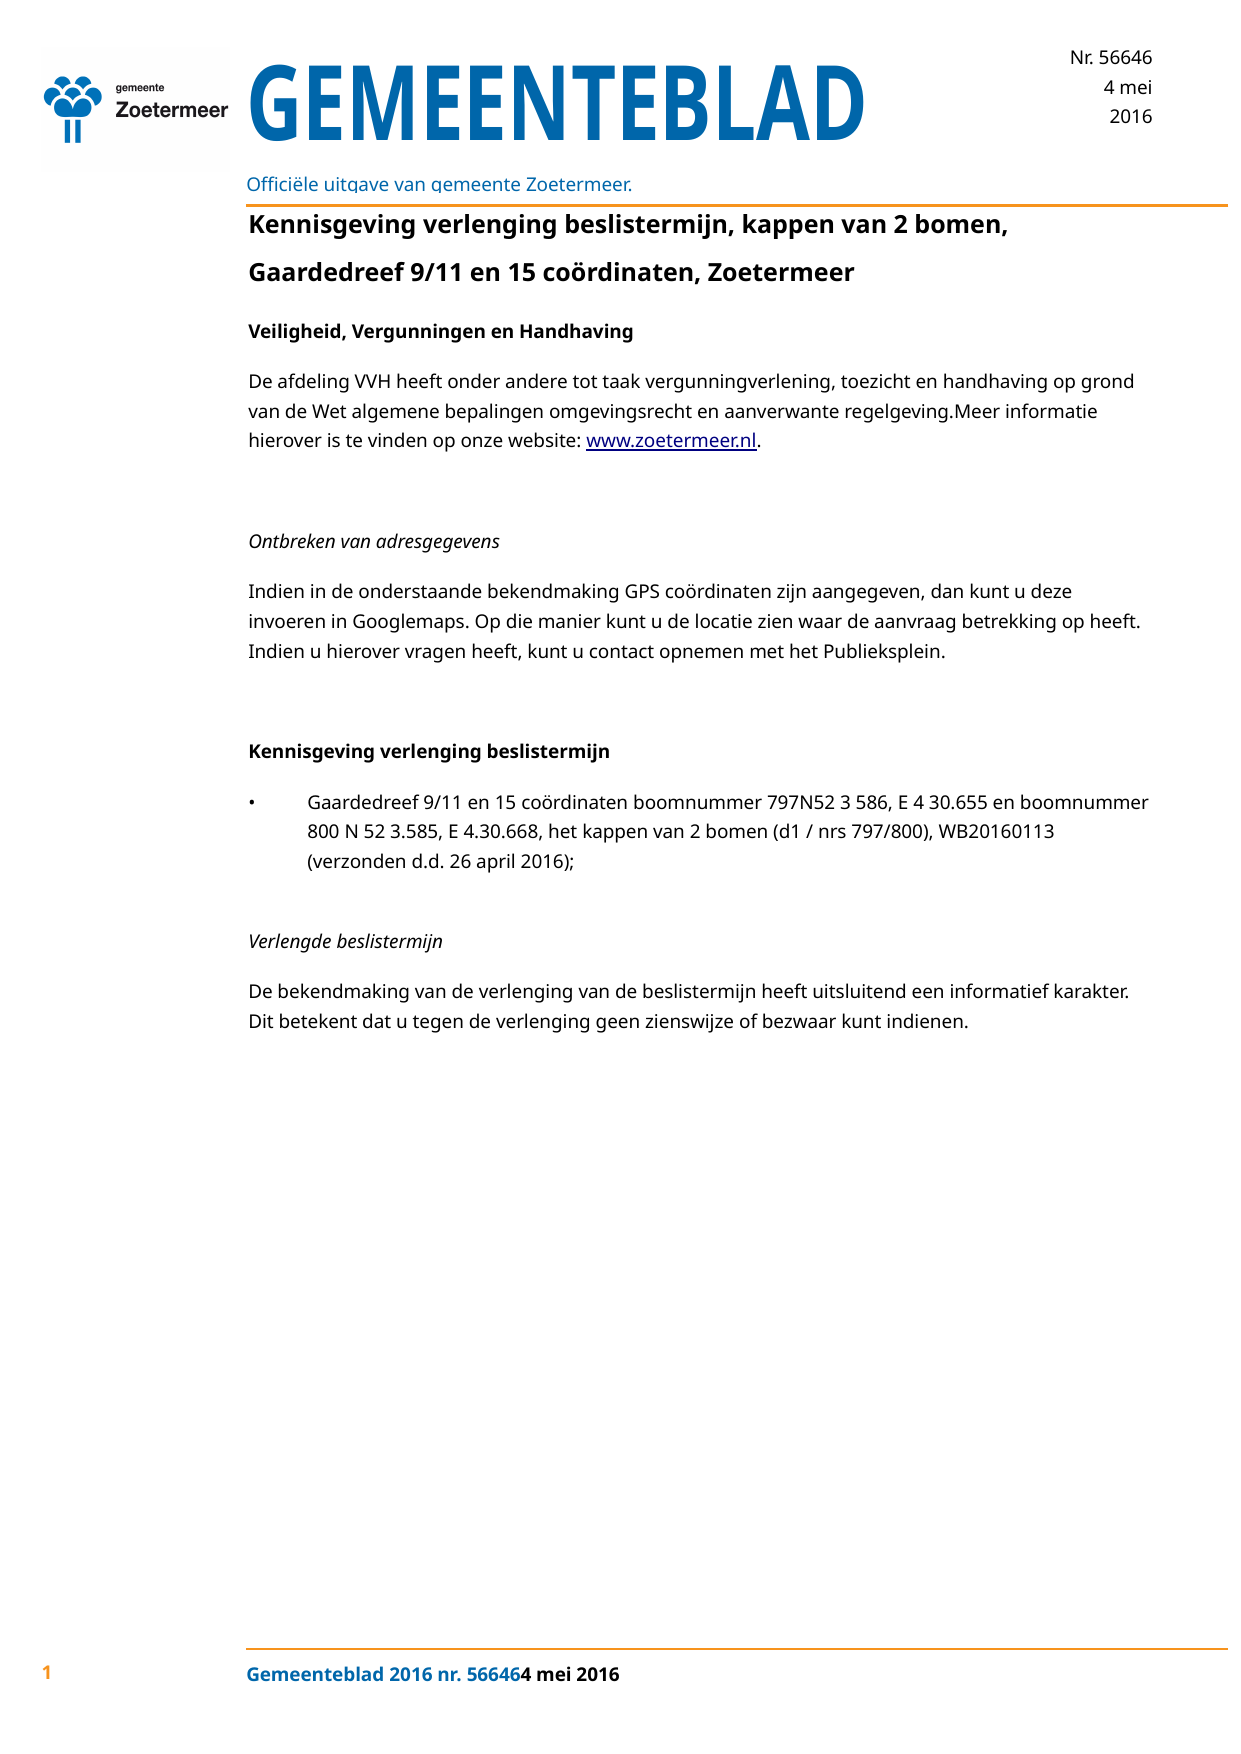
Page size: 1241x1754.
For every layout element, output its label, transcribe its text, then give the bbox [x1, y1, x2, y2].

text De afdeling VVH heeft onder andere tot taak vergunningverlening, toezicht en handhaving op grond van de Wet algemene bepalingen omgevingsrecht en aanverwante regelgeving.Meer informatie hierover is te vinden op onze website: www.zoetermeer.nl. [248, 368, 1152, 453]
text De bekendmaking van de verlenging van de beslistermijn heeft uitsluitend een informatief karakter. Dit betekent dat u tegen de verlenging geen zienswijze of bezwaar kunt indienen. [248, 979, 1152, 1034]
text Veiligheid, Vergunningen en Handhaving [248, 318, 1152, 344]
text Verlengde beslistermijn [248, 928, 1152, 954]
picture [41, 47, 231, 172]
list Gaardedreef 9/11 en 15 coördinaten boomnummer 797N52 3 586, E 4 30.655 en boomnummer 800 N 52 3.585, E 4.30.668, het kappen van 2 bomen (d1 / nrs 797/800), WB20160113 (verzonden d.d. 26 april 2016); [248, 789, 1152, 874]
text Kennisgeving verlenging beslistermijn, kappen van 2 bomen, Gaardedreef 9/11 en 15 coördinaten, Zoetermeer [248, 207, 1152, 288]
text Ontbreken van adresgegevens [248, 528, 1152, 554]
text Kennisgeving verlenging beslistermijn [248, 739, 1152, 764]
text Indien in de onderstaande bekendmaking GPS coördinaten zijn aangegeven, dan kunt u deze invoeren in Googlemaps. Op die manier kunt u de locatie zien waar de aanvraag betrekking op heeft. Indien u hierover vragen heeft, kunt u contact opnemen met het Publieksplein. [248, 579, 1152, 664]
